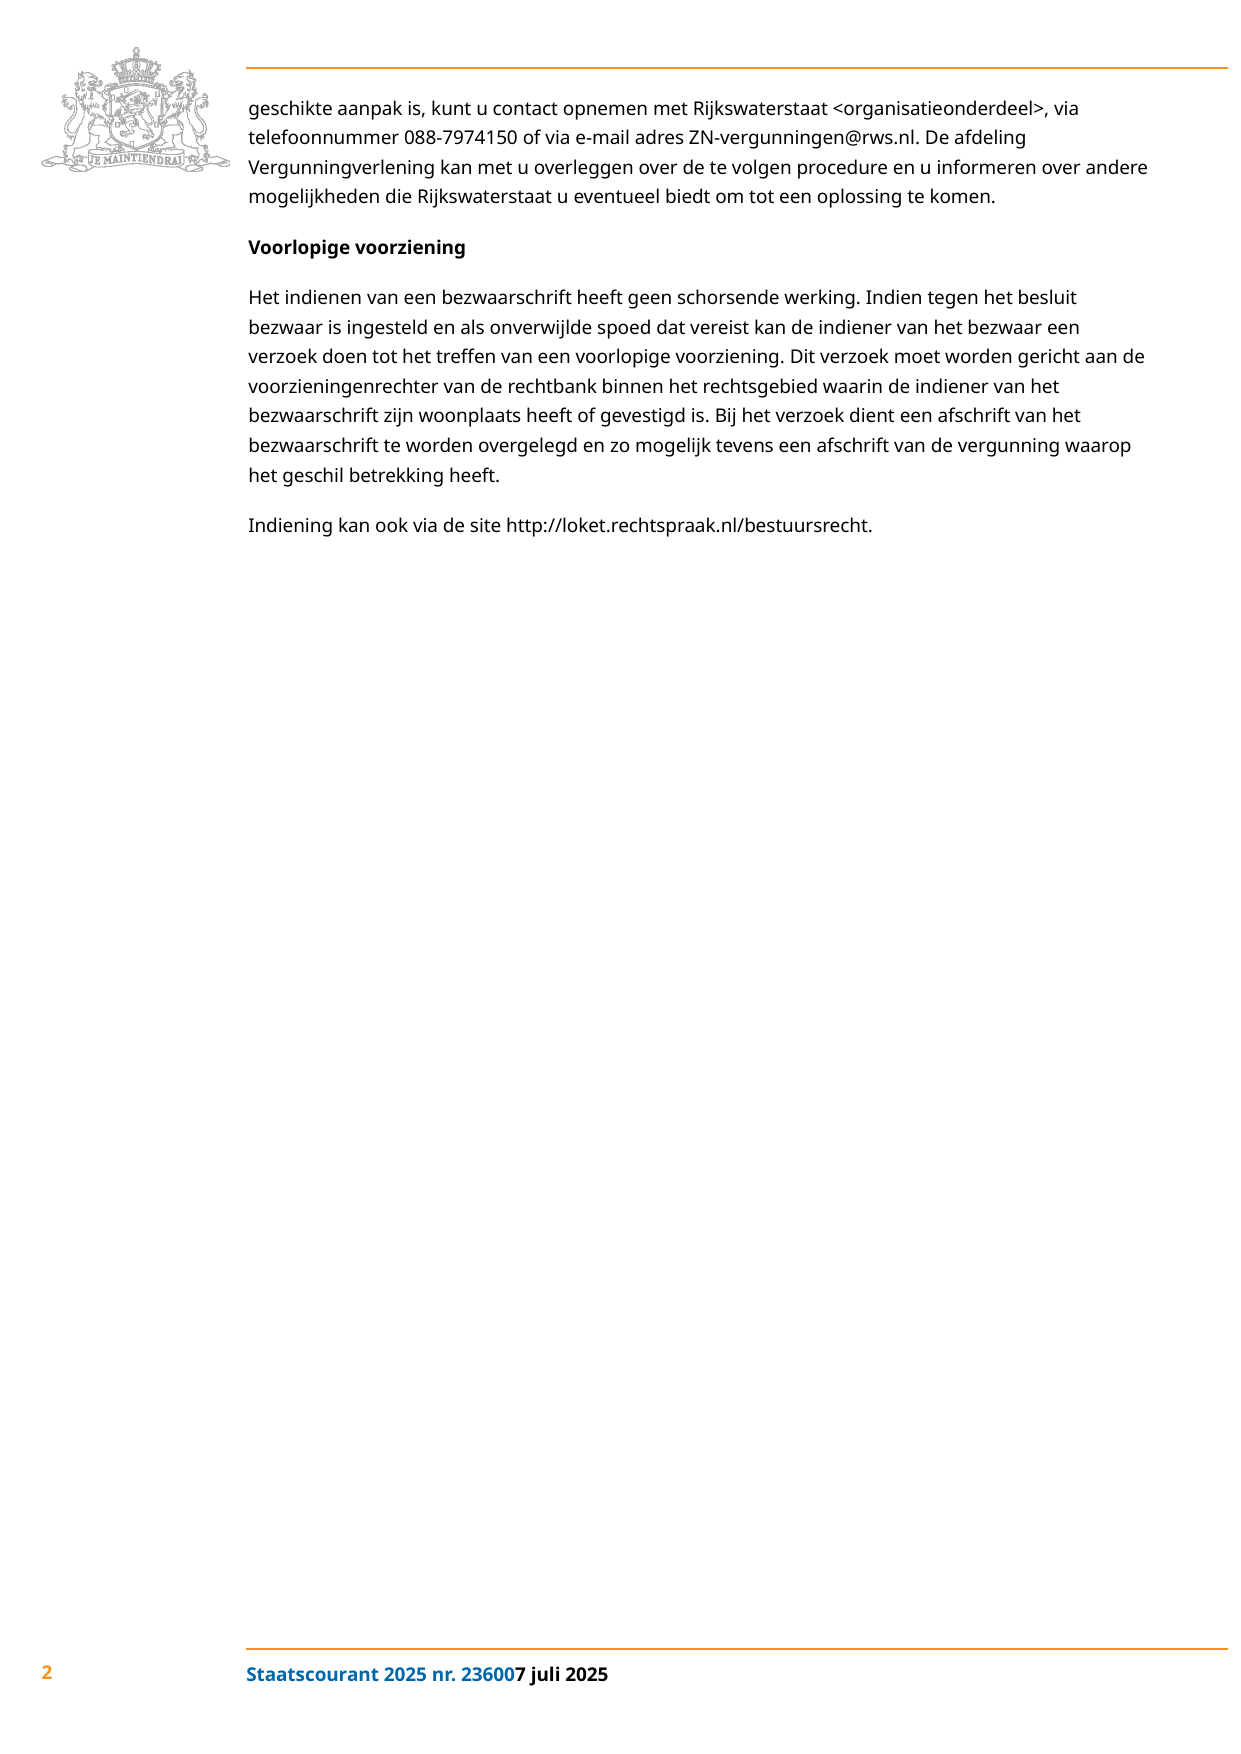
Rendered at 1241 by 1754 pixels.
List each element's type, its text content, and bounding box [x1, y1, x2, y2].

text Het indienen van een bezwaarschrift heeft geen schorsende werking. Indien tegen het besluit bezwaar is ingesteld en als onverwijlde spoed dat vereist kan de indiener van het bezwaar een verzoek doen tot het treffen van een voorlopige voorziening. Dit verzoek moet worden gericht aan de voorzieningenrechter van de rechtbank binnen het rechtsgebied waarin de indiener van het bezwaarschrift zijn woonplaats heeft of gevestigd is. Bij het verzoek dient een afschrift van het bezwaarschrift te worden overgelegd en zo mogelijk tevens een afschrift van de vergunning waarop het geschil betrekking heeft. [248, 284, 1152, 488]
text geschikte aanpak is, kunt u contact opnemen met Rijkswaterstaat <organisatieonderdeel>, via telefoonnummer 088-7974150 of via e-mail adres ZN-vergunningen@rws.nl. De afdeling Vergunningverlening kan met u overleggen over de te volgen procedure en u informeren over andere mogelijkheden die Rijkswaterstaat u eventueel biedt om tot een oplossing te komen. [248, 95, 1152, 209]
text Voorlopige voorziening [248, 234, 1152, 260]
text Indiening kan ook via de site http://loket.rechtspraak.nl/bestuursrecht. [248, 512, 1152, 538]
picture [41, 47, 231, 172]
